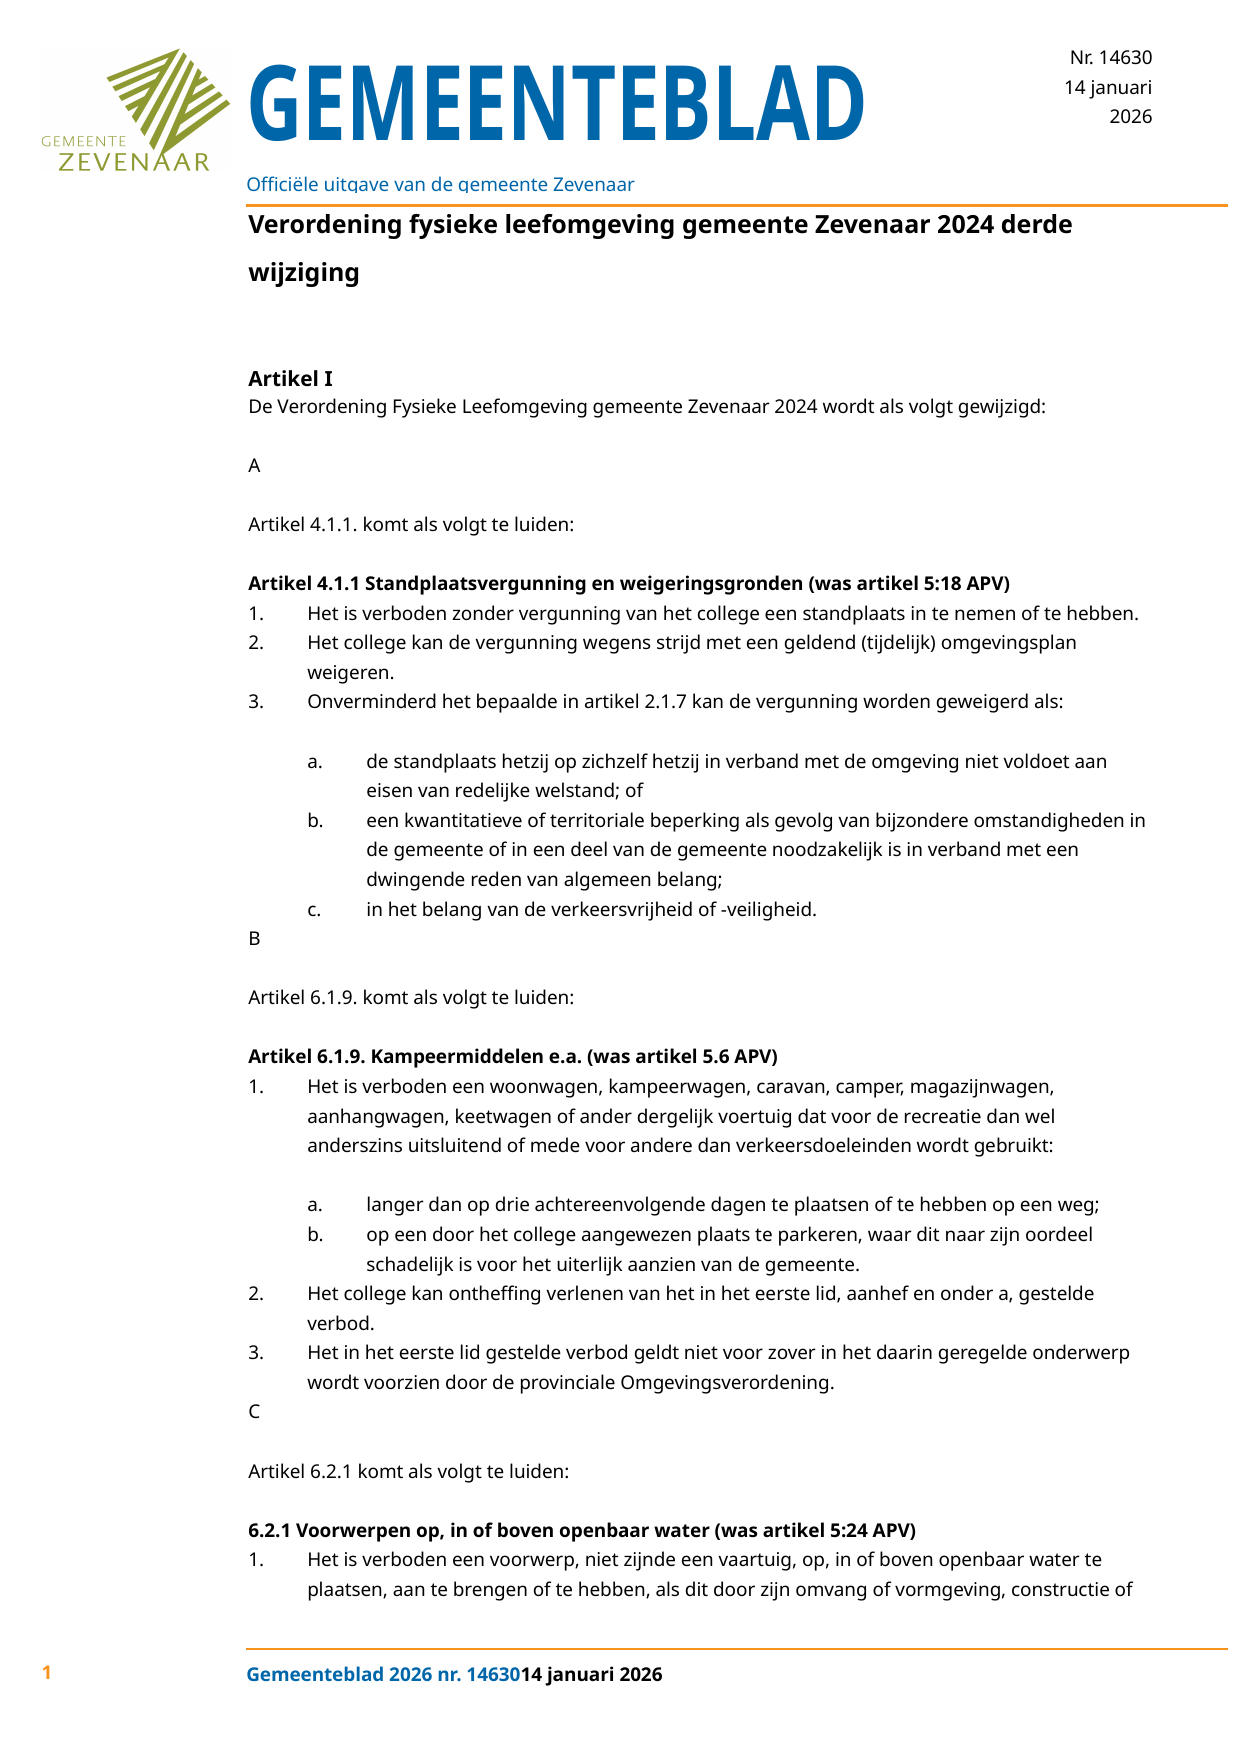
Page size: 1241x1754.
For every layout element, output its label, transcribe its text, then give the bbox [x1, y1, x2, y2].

list Het college kan de vergunning wegens strijd met een geldend (tijdelijk) omgevingsplan weigeren. [248, 629, 1152, 685]
text Artikel 4.1.1. komt als volgt te luiden: [248, 511, 1152, 537]
text Verordening fysieke leefomgeving gemeente Zevenaar 2024 derde wijziging [248, 207, 1152, 288]
picture [41, 47, 231, 172]
list Het is verboden een voorwerp, niet zijnde een vaartuig, op, in of boven openbaar water te plaatsen, aan te brengen of te hebben, als dit door zijn omvang of vormgeving, constructie of [248, 1547, 1152, 1602]
text C [248, 1399, 1152, 1424]
list Het is verboden een woonwagen, kampeerwagen, caravan, camper, magazijnwagen, aanhangwagen, keetwagen of ander dergelijk voertuig dat voor de recreatie dan wel anderszins uitsluitend of mede voor andere dan verkeersdoeleinden wordt gebruikt: [248, 1073, 1152, 1158]
list Onverminderd het bepaalde in artikel 2.1.7 kan de vergunning worden geweigerd als: [248, 689, 1152, 714]
text 6.2.1 Voorwerpen op, in of boven openbaar water (was artikel 5:24 APV) [248, 1517, 1152, 1543]
text Artikel 4.1.1 Standplaatsvergunning en weigeringsgronden (was artikel 5:18 APV) [248, 570, 1152, 596]
list Het is verboden zonder vergunning van het college een standplaats in te nemen of te hebben. [248, 600, 1152, 626]
text Artikel 6.1.9. Kampeermiddelen e.a. (was artikel 5.6 APV) [248, 1044, 1152, 1069]
text De Verordening Fysieke Leefomgeving gemeente Zevenaar 2024 wordt als volgt gewijzigd: [248, 393, 1152, 419]
text Artikel I [248, 364, 1152, 393]
text A [248, 452, 1152, 478]
list Het college kan ontheffing verlenen van het in het eerste lid, aanhef en onder a, gestelde verbod. [248, 1280, 1152, 1336]
list op een door het college aangewezen plaats te parkeren, waar dit naar zijn oordeel schadelijk is voor het uiterlijk aanzien van de gemeente. [307, 1221, 1152, 1277]
text B [248, 925, 1152, 951]
list langer dan op drie achtereenvolgende dagen te plaatsen of te hebben op een weg; [307, 1192, 1152, 1217]
list Het in het eerste lid gestelde verbod geldt niet voor zover in het daarin geregelde onderwerp wordt voorzien door de provinciale Omgevingsverordening. [248, 1339, 1152, 1395]
text Artikel 6.2.1 komt als volgt te luiden: [248, 1458, 1152, 1484]
list een kwantitatieve of territoriale beperking als gevolg van bijzondere omstandigheden in de gemeente of in een deel van de gemeente noodzakelijk is in verband met een dwingende reden van algemeen belang; [307, 807, 1152, 892]
list de standplaats hetzij op zichzelf hetzij in verband met de omgeving niet voldoet aan eisen van redelijke welstand; of [307, 748, 1152, 803]
list in het belang van de verkeersvrijheid of -veiligheid. [307, 896, 1152, 922]
text Artikel 6.1.9. komt als volgt te luiden: [248, 984, 1152, 1010]
